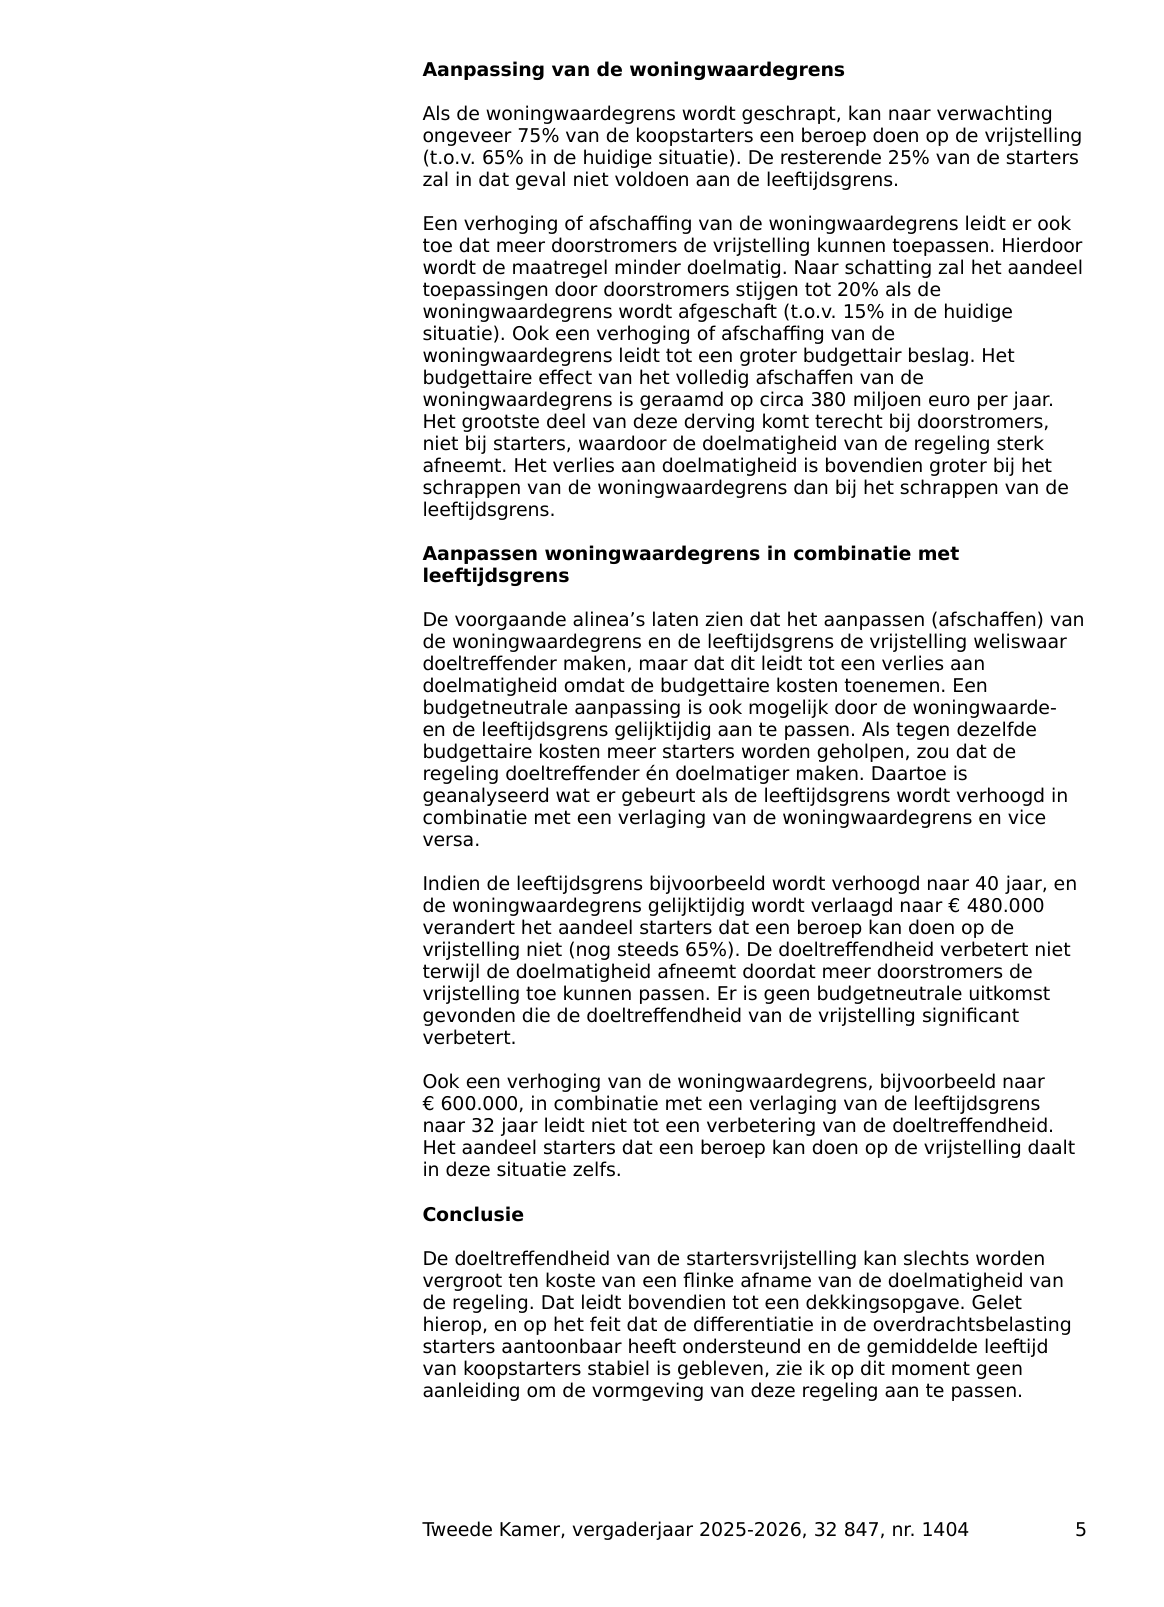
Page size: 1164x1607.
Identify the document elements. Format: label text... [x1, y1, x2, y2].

subtitle Aanpassen woningwaardegrens in combinatie met leeftijdsgrens [422, 543, 1087, 587]
text Een verhoging of afschaffing van de woningwaardegrens leidt er ook toe dat meer doorstromers de vrijstelling kunnen toepassen. Hierdoor wordt de maatregel minder doelmatig. Naar schatting zal het aandeel toepassingen door doorstromers stijgen tot 20% als de woningwaardegrens wordt afgeschaft (t.o.v. 15% in de huidige situatie). Ook een verhoging of afschaffing van de woningwaardegrens leidt tot een groter budgettair beslag. Het budgettaire effect van het volledig afschaffen van de woningwaardegrens is geraamd op circa 380 miljoen euro per jaar. Het grootste deel van deze derving komt terecht bij doorstromers, niet bij starters, waardoor de doelmatigheid van de regeling sterk afneemt. Het verlies aan doelmatigheid is bovendien groter bij het schrappen van de woningwaardegrens dan bij het schrappen van de leeftijdsgrens. [422, 213, 1087, 521]
subtitle Conclusie [422, 1203, 1087, 1225]
text Indien de leeftijdsgrens bijvoorbeeld wordt verhoogd naar 40 jaar, en de woningwaardegrens gelijktijdig wordt verlaagd naar € 480.000 verandert het aandeel starters dat een beroep kan doen op de vrijstelling niet (nog steeds 65%). De doeltreffendheid verbetert niet terwijl de doelmatigheid afneemt doordat meer doorstromers de vrijstelling toe kunnen passen. Er is geen budgetneutrale uitkomst gevonden die de doeltreffendheid van de vrijstelling significant verbetert. [422, 873, 1087, 1049]
subtitle Aanpassing van de woningwaardegrens [422, 59, 1087, 81]
text De voorgaande alinea’s laten zien dat het aanpassen (afschaffen) van de woningwaardegrens en de leeftijdsgrens de vrijstelling weliswaar doeltreffender maken, maar dat dit leidt tot een verlies aan doelmatigheid omdat de budgettaire kosten toenemen. Een budgetneutrale aanpassing is ook mogelijk door de woningwaarde- en de leeftijdsgrens gelijktijdig aan te passen. Als tegen dezelfde budgettaire kosten meer starters worden geholpen, zou dat de regeling doeltreffender én doelmatiger maken. Daartoe is geanalyseerd wat er gebeurt als de leeftijdsgrens wordt verhoogd in combinatie met een verlaging van de woningwaardegrens en vice versa. [422, 609, 1087, 851]
text De doeltreffendheid van de startersvrijstelling kan slechts worden vergroot ten koste van een flinke afname van de doelmatigheid van de regeling. Dat leidt bovendien tot een dekkingsopgave. Gelet hierop, en op het feit dat de differentiatie in de overdrachtsbelasting starters aantoonbaar heeft ondersteund en de gemiddelde leeftijd van koopstarters stabiel is gebleven, zie ik op dit moment geen aanleiding om de vormgeving van deze regeling aan te passen. [422, 1248, 1087, 1401]
text Ook een verhoging van de woningwaardegrens, bijvoorbeeld naar € 600.000, in combinatie met een verlaging van de leeftijdsgrens naar 32 jaar leidt niet tot een verbetering van de doeltreffendheid. Het aandeel starters dat een beroep kan doen op de vrijstelling daalt in deze situatie zelfs. [422, 1071, 1087, 1181]
text Als de woningwaardegrens wordt geschrapt, kan naar verwachting ongeveer 75% van de koopstarters een beroep doen op de vrijstelling (t.o.v. 65% in de huidige situatie). De resterende 25% van de starters zal in dat geval niet voldoen aan de leeftijdsgrens. [422, 103, 1087, 191]
